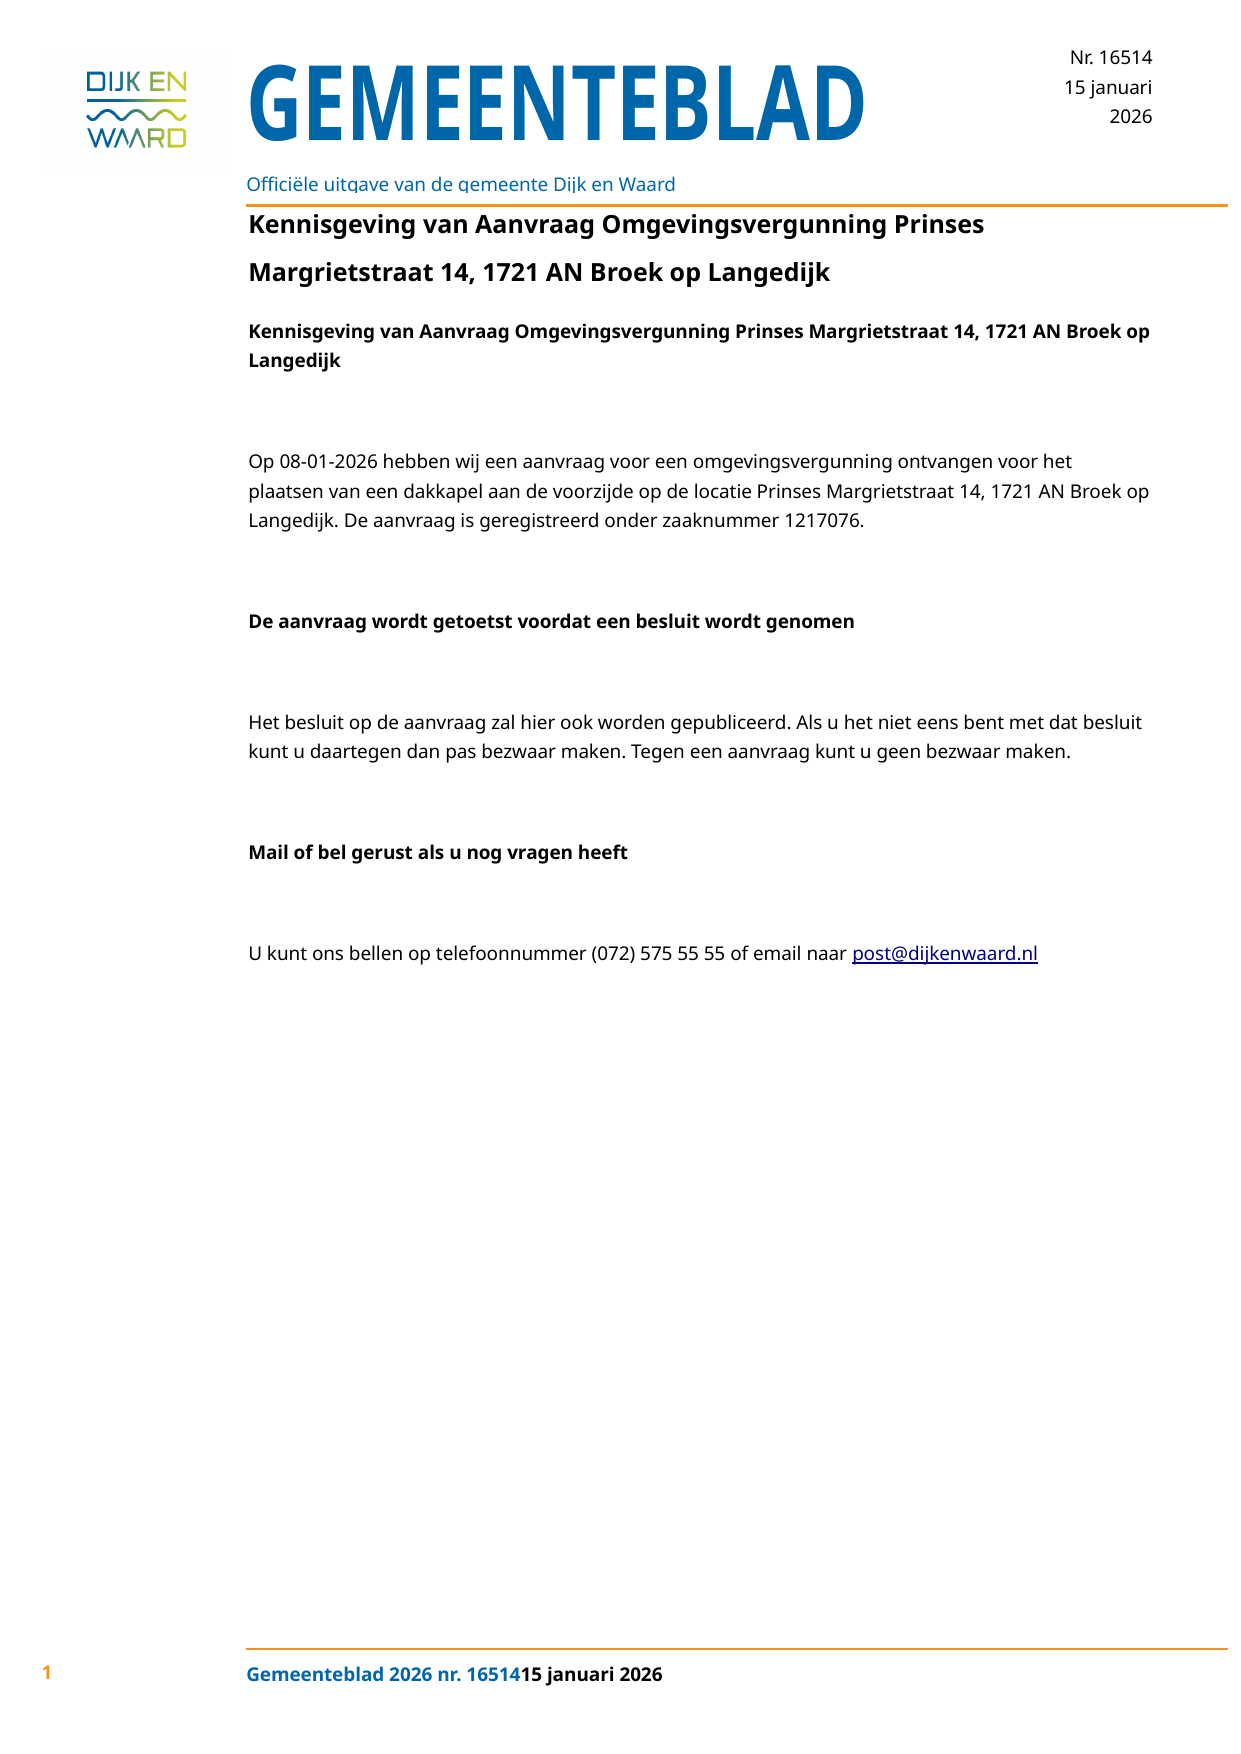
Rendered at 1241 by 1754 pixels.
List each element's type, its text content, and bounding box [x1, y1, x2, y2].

picture [41, 47, 231, 172]
text Het besluit op de aanvraag zal hier ook worden gepubliceerd. Als u het niet eens bent met dat besluit kunt u daartegen dan pas bezwaar maken. Tegen een aanvraag kunt u geen bezwaar maken. [248, 709, 1152, 764]
text Kennisgeving van Aanvraag Omgevingsvergunning Prinses Margrietstraat 14, 1721 AN Broek op Langedijk [248, 318, 1152, 373]
text Op 08-01-2026 hebben wij een aanvraag voor een omgevingsvergunning ontvangen voor het plaatsen van een dakkapel aan de voorzijde op de locatie Prinses Margrietstraat 14, 1721 AN Broek op Langedijk. De aanvraag is geregistreerd onder zaaknummer 1217076. [248, 448, 1152, 533]
text Kennisgeving van Aanvraag Omgevingsvergunning Prinses Margrietstraat 14, 1721 AN Broek op Langedijk [248, 207, 1152, 288]
text Mail of bel gerust als u nog vragen heeft [248, 839, 1152, 865]
text De aanvraag wordt getoetst voordat een besluit wordt genomen [248, 608, 1152, 634]
text U kunt ons bellen op telefoonnummer (072) 575 55 55 of email naar post@dijkenwaard.nl [248, 940, 1152, 966]
